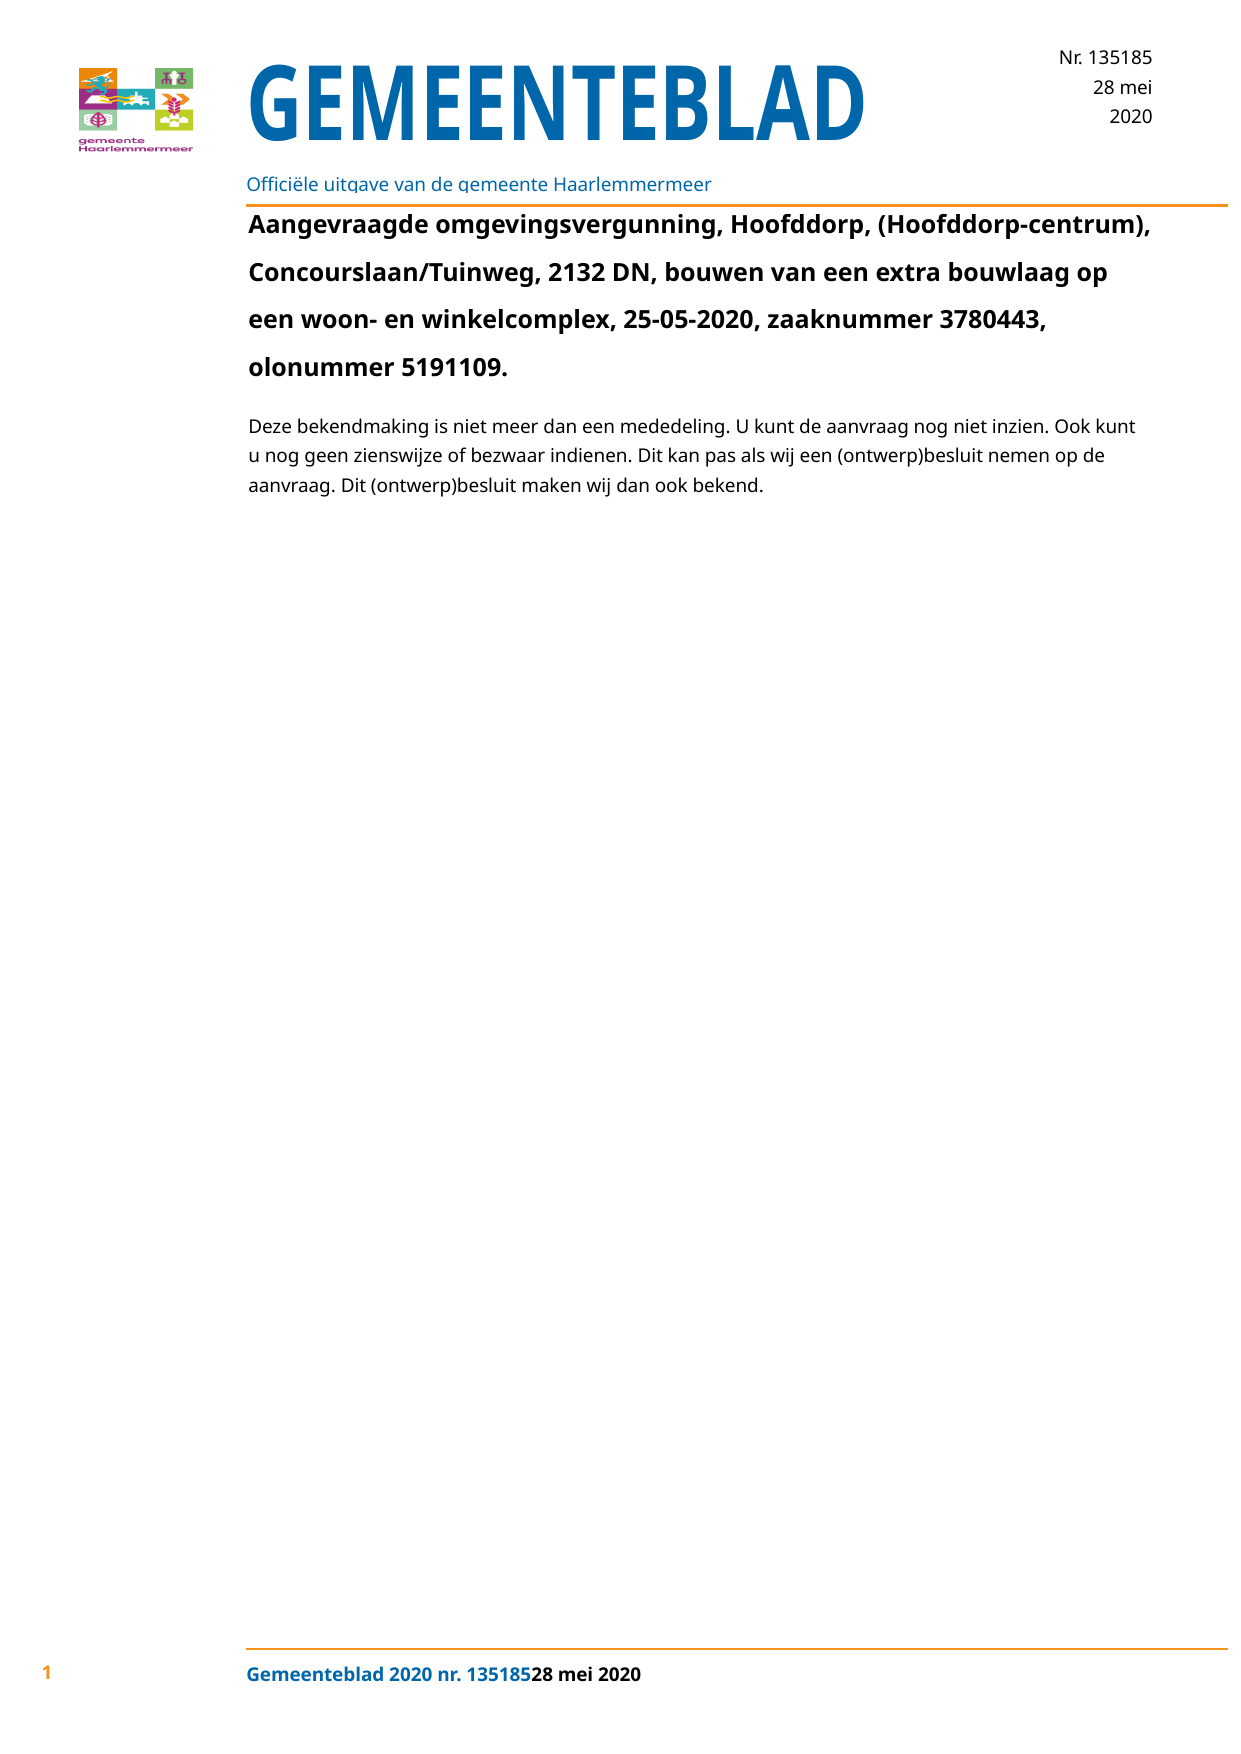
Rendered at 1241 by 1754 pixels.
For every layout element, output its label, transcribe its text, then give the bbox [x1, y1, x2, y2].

picture [41, 47, 231, 172]
text Aangevraagde omgevingsvergunning, Hoofddorp, (Hoofddorp-centrum), Concourslaan/Tuinweg, 2132 DN, bouwen van een extra bouwlaag op een woon- en winkelcomplex, 25-05-2020, zaaknummer 3780443, olonummer 5191109. [248, 207, 1152, 384]
text Deze bekendmaking is niet meer dan een mededeling. U kunt de aanvraag nog niet inzien. Ook kunt u nog geen zienswijze of bezwaar indienen. Dit kan pas als wij een (ontwerp)besluit nemen op de aanvraag. Dit (ontwerp)besluit maken wij dan ook bekend. [248, 413, 1152, 498]
